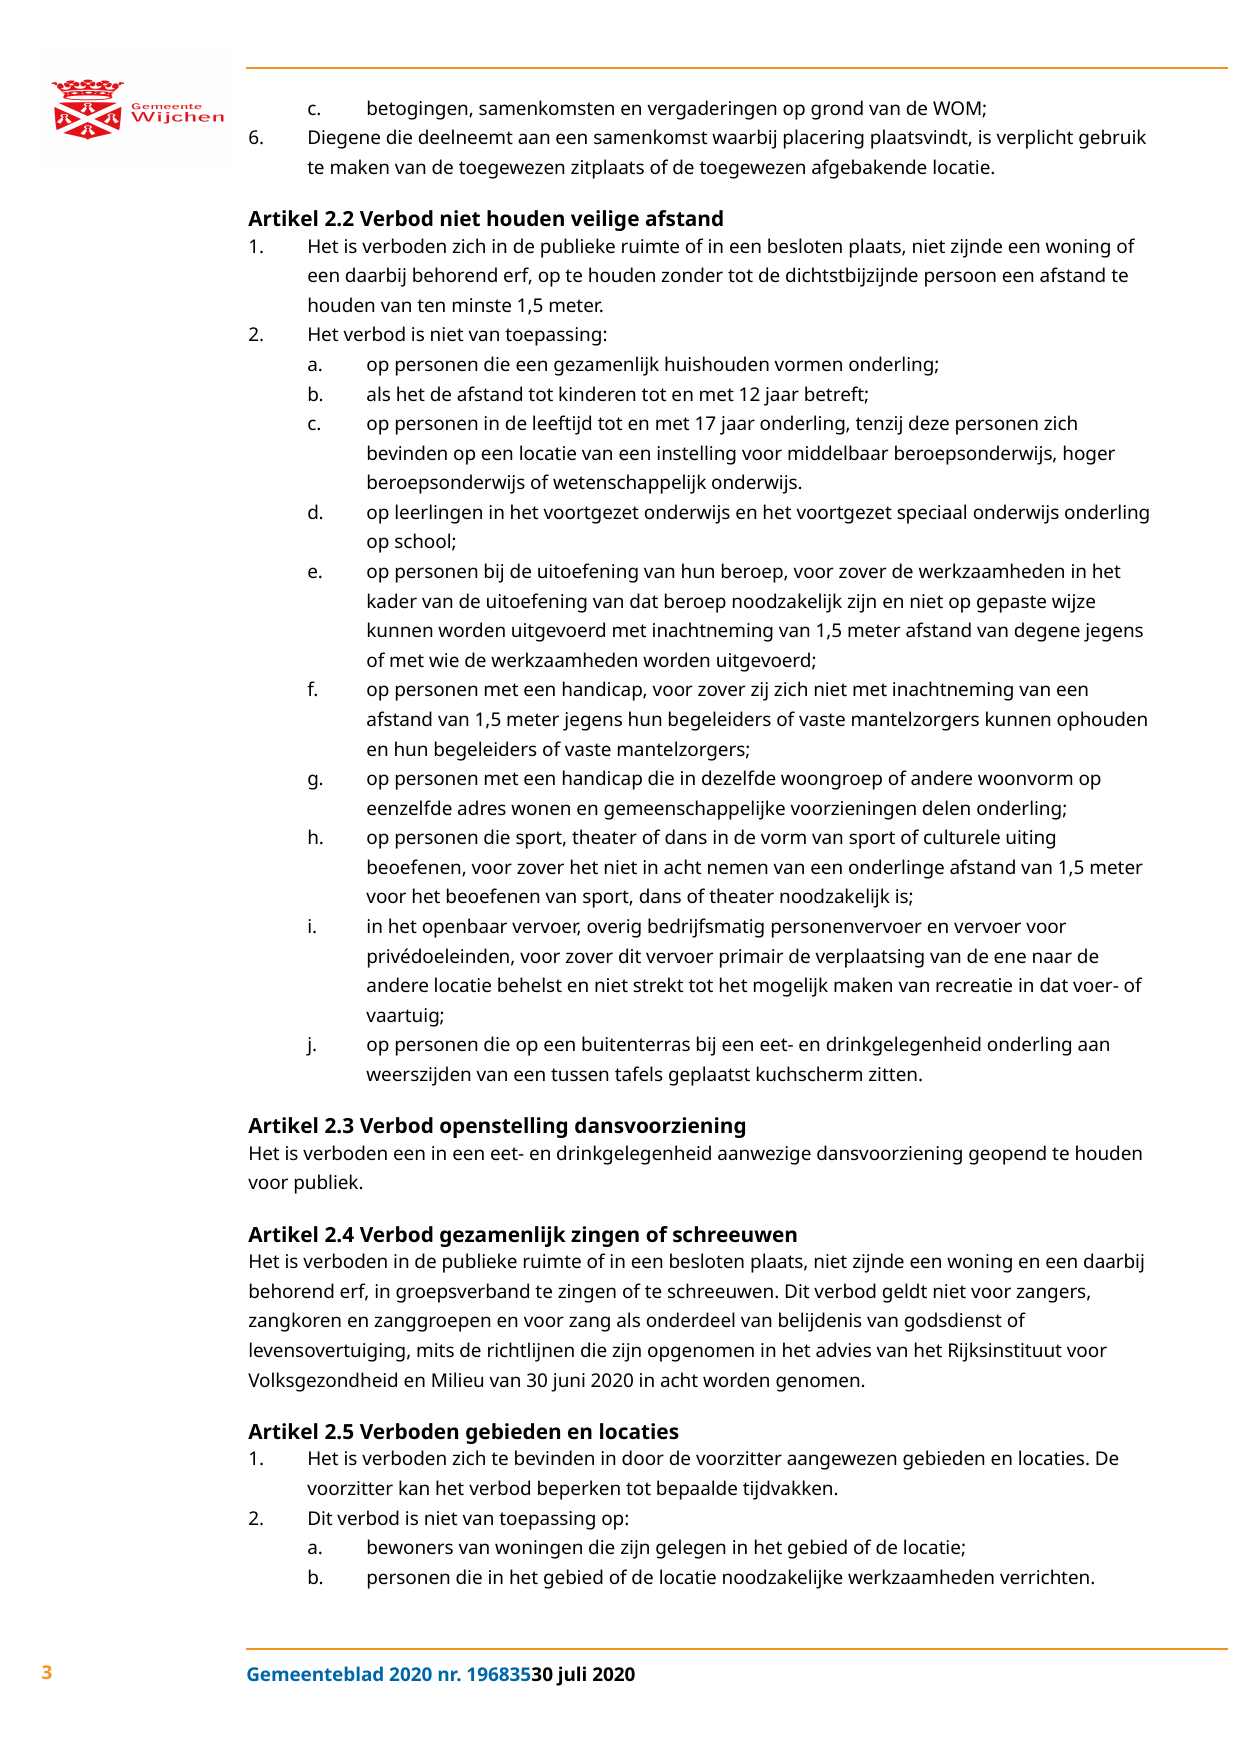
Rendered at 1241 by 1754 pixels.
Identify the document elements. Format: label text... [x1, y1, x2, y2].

list op personen in de leeftijd tot en met 17 jaar onderling, tenzij deze personen zich bevinden op een locatie van een instelling voor middelbaar beroepsonderwijs, hoger beroepsonderwijs of wetenschappelijk onderwijs. [307, 410, 1152, 495]
list Dit verbod is niet van toepassing op: [248, 1505, 1152, 1531]
text Het is verboden een in een eet- en drinkgelegenheid aanwezige dansvoorziening geopend te houden voor publiek. [248, 1140, 1152, 1195]
list op personen met een handicap die in dezelfde woongroep of andere woonvorm op eenzelfde adres wonen en gemeenschappelijke voorzieningen delen onderling; [307, 765, 1152, 821]
list als het de afstand tot kinderen tot en met 12 jaar betreft; [307, 381, 1152, 406]
list Het is verboden zich in de publieke ruimte of in een besloten plaats, niet zijnde een woning of een daarbij behorend erf, op te houden zonder tot de dichtstbijzijnde persoon een afstand te houden van ten minste 1,5 meter. [248, 233, 1152, 318]
list op leerlingen in het voortgezet onderwijs en het voortgezet speciaal onderwijs onderling op school; [307, 499, 1152, 554]
text Artikel 2.5 Verboden gebieden en locaties [248, 1417, 1152, 1446]
list bewoners van woningen die zijn gelegen in het gebied of de locatie; [307, 1534, 1152, 1560]
picture [41, 47, 231, 172]
list op personen bij de uitoefening van hun beroep, voor zover de werkzaamheden in het kader van de uitoefening van dat beroep noodzakelijk zijn en niet op gepaste wijze kunnen worden uitgevoerd met inachtneming van 1,5 meter afstand van degene jegens of met wie de werkzaamheden worden uitgevoerd; [307, 558, 1152, 673]
list op personen die een gezamenlijk huishouden vormen onderling; [307, 351, 1152, 377]
list personen die in het gebied of de locatie noodzakelijke werkzaamheden verrichten. [307, 1564, 1152, 1590]
list betogingen, samenkomsten en vergaderingen op grond van de WOM; [307, 95, 1152, 121]
list Het is verboden zich te bevinden in door de voorzitter aangewezen gebieden en locaties. De voorzitter kan het verbod beperken tot bepaalde tijdvakken. [248, 1446, 1152, 1501]
list Diegene die deelneemt aan een samenkomst waarbij placering plaatsvindt, is verplicht gebruik te maken van de toegewezen zitplaats of de toegewezen afgebakende locatie. [248, 124, 1152, 180]
list op personen met een handicap, voor zover zij zich niet met inachtneming van een afstand van 1,5 meter jegens hun begeleiders of vaste mantelzorgers kunnen ophouden en hun begeleiders of vaste mantelzorgers; [307, 677, 1152, 761]
text Artikel 2.3 Verbod openstelling dansvoorziening [248, 1112, 1152, 1140]
text Artikel 2.2 Verbod niet houden veilige afstand [248, 204, 1152, 233]
list Het verbod is niet van toepassing: [248, 322, 1152, 347]
text Artikel 2.4 Verbod gezamenlijk zingen of schreeuwen [248, 1220, 1152, 1248]
text Het is verboden in de publieke ruimte of in een besloten plaats, niet zijnde een woning en een daarbij behorend erf, in groepsverband te zingen of te schreeuwen. Dit verbod geldt niet voor zangers, zangkoren en zanggroepen en voor zang als onderdeel van belijdenis van godsdienst of levensovertuiging, mits de richtlijnen die zijn opgenomen in het advies van het Rijksinstituut voor Volksgezondheid en Milieu van 30 juni 2020 in acht worden genomen. [248, 1248, 1152, 1392]
list op personen die sport, theater of dans in de vorm van sport of culturele uiting beoefenen, voor zover het niet in acht nemen van een onderlinge afstand van 1,5 meter voor het beoefenen van sport, dans of theater noodzakelijk is; [307, 824, 1152, 909]
list in het openbaar vervoer, overig bedrijfsmatig personenvervoer en vervoer voor privédoeleinden, voor zover dit vervoer primair de verplaatsing van de ene naar de andere locatie behelst en niet strekt tot het mogelijk maken van recreatie in dat voer- of vaartuig; [307, 913, 1152, 1028]
list op personen die op een buitenterras bij een eet- en drinkgelegenheid onderling aan weerszijden van een tussen tafels geplaatst kuchscherm zitten. [307, 1032, 1152, 1087]
